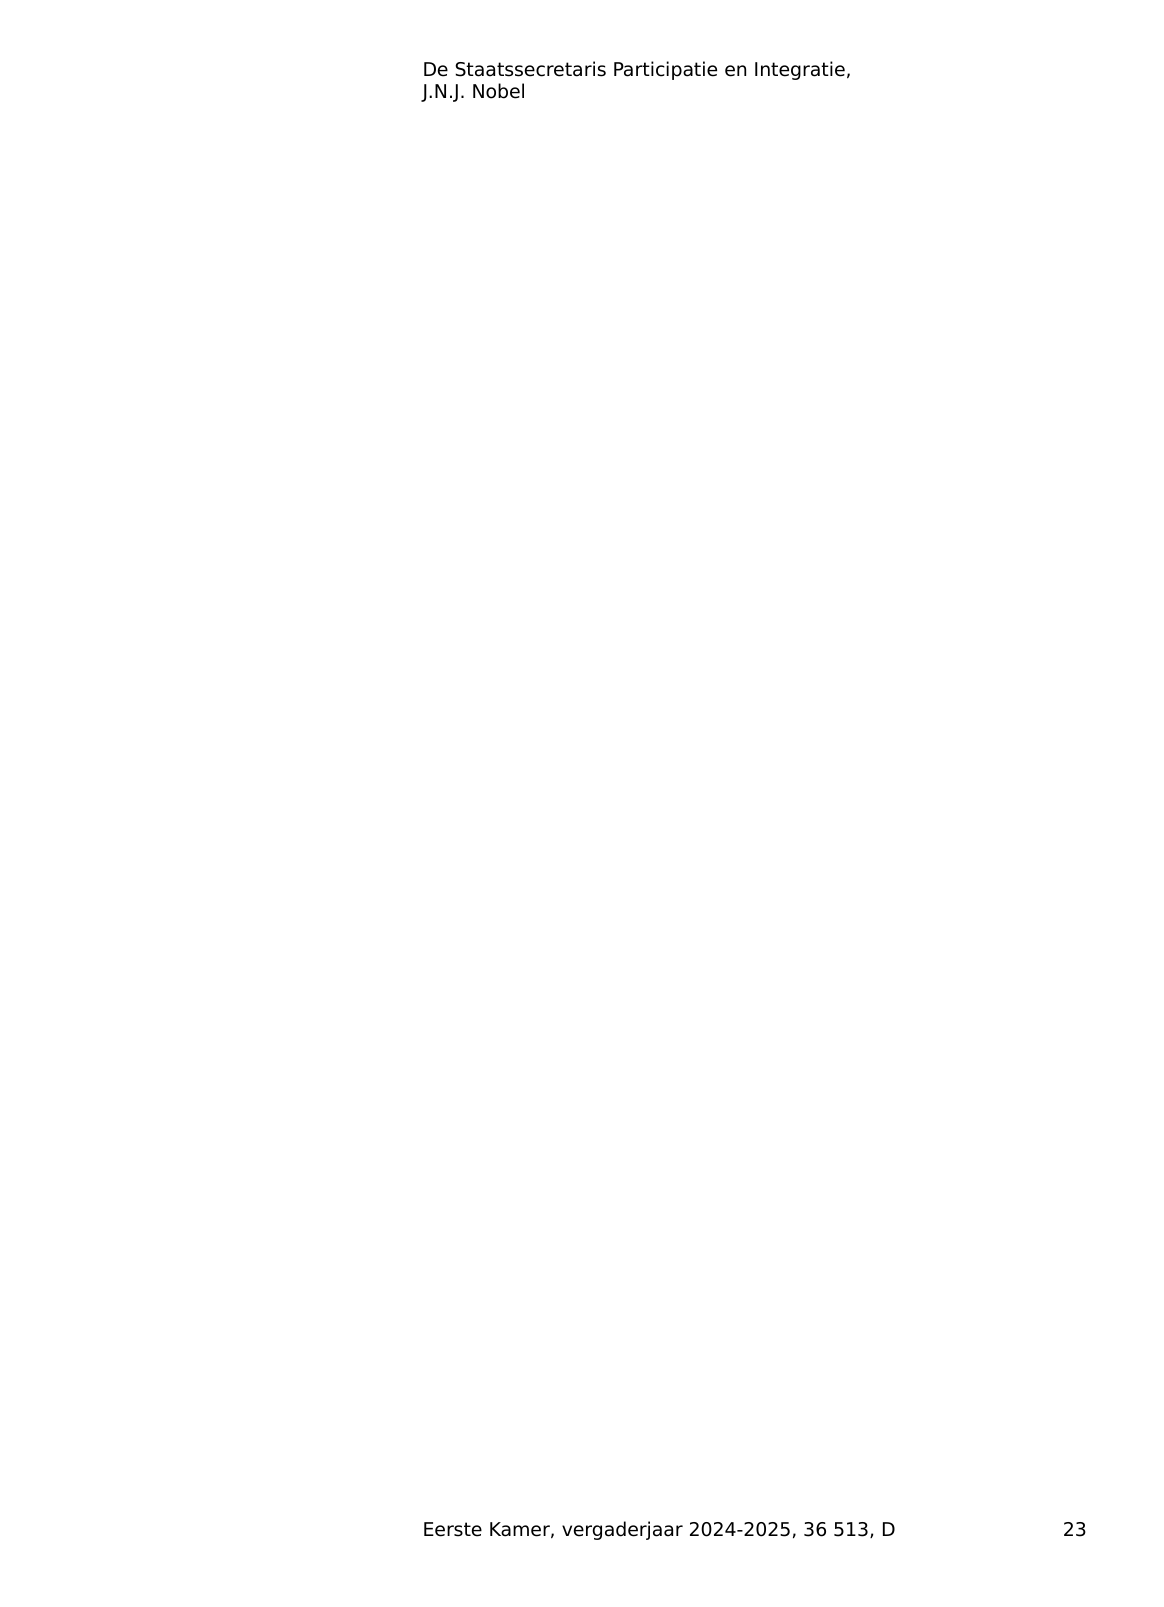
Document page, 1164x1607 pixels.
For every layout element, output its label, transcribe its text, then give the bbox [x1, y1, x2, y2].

text De Staatssecretaris Participatie en Integratie, J.N.J. Nobel [422, 59, 1087, 103]
